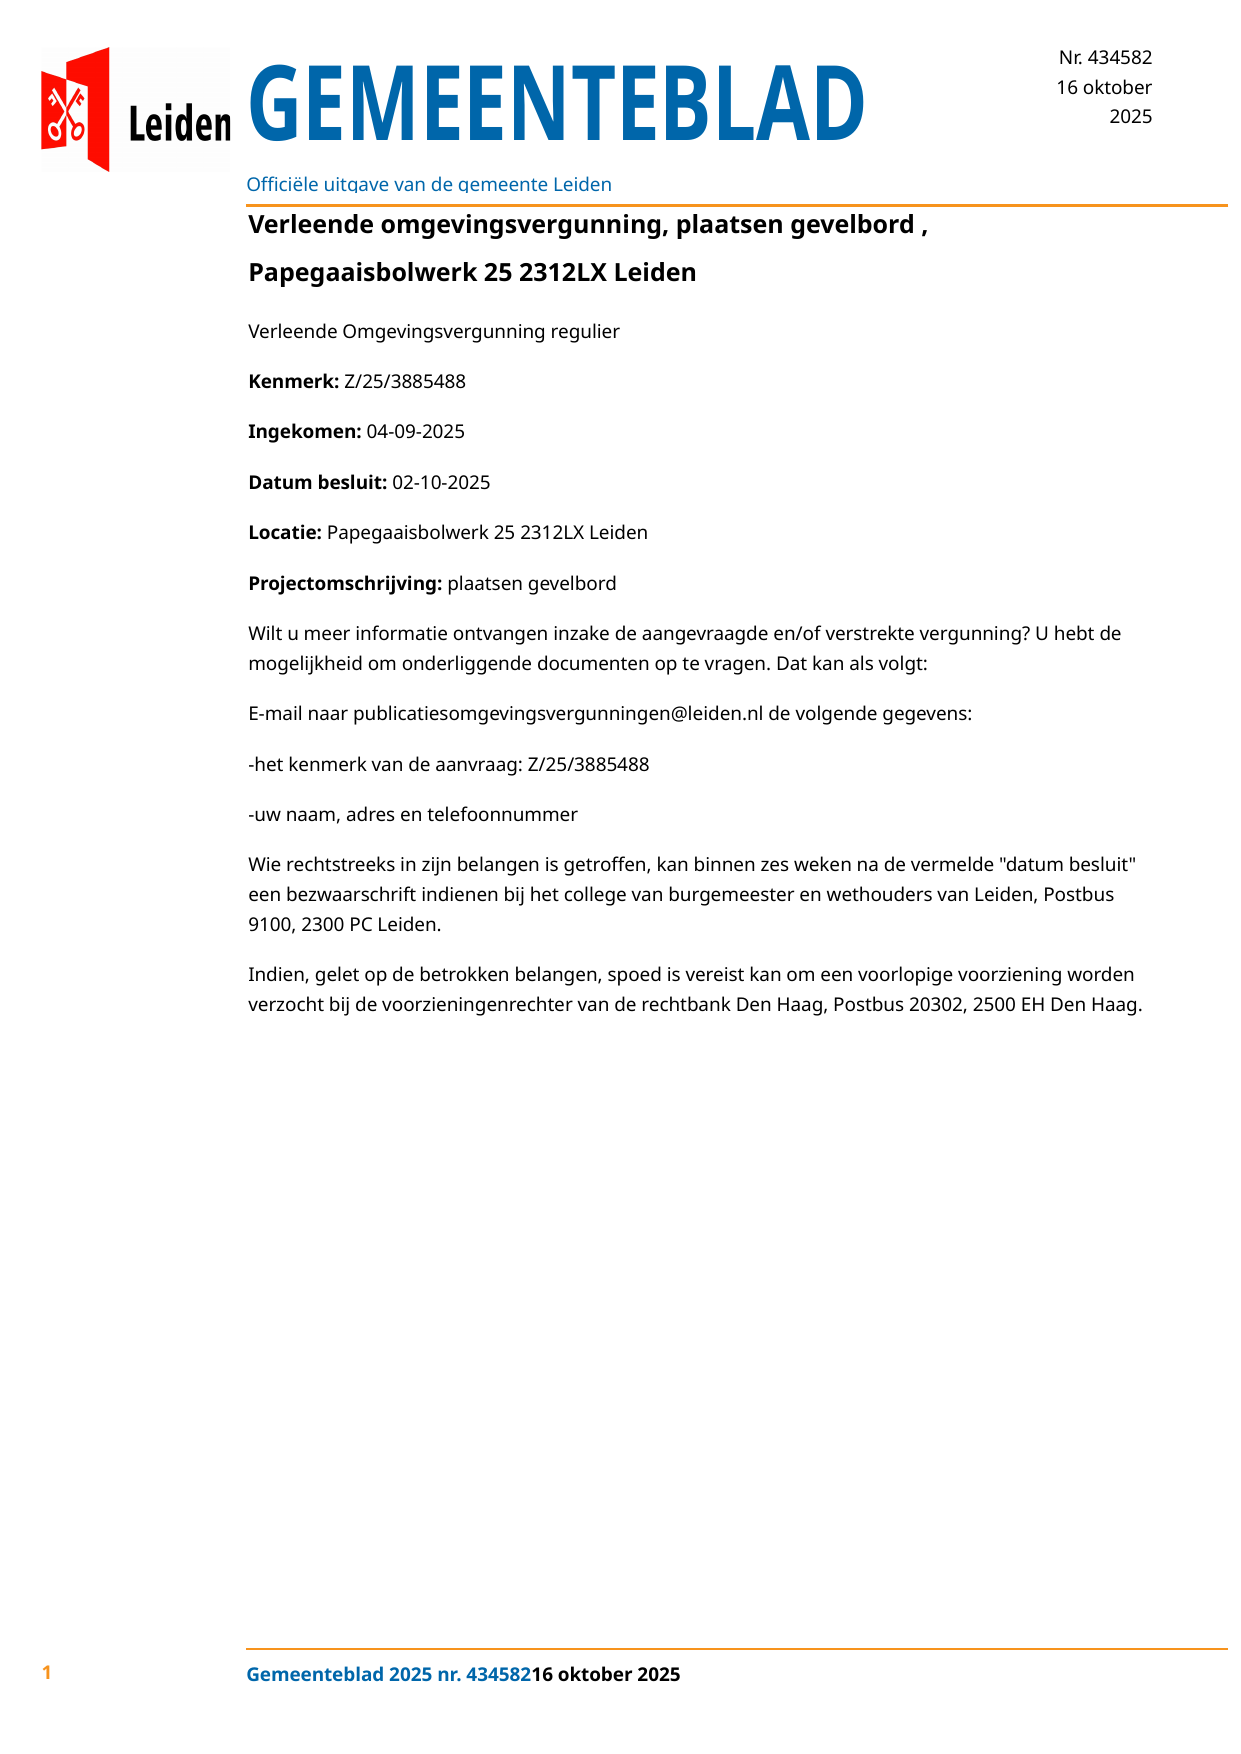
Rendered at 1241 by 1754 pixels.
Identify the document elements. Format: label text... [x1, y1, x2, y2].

text Verleende Omgevingsvergunning regulier [248, 318, 1152, 344]
text -het kenmerk van de aanvraag: Z/25/3885488 [248, 751, 1152, 777]
text -uw naam, adres en telefoonnummer [248, 801, 1152, 827]
text Wilt u meer informatie ontvangen inzake de aangevraagde en/of verstrekte vergunning? U hebt de mogelijkheid om onderliggende documenten op te vragen. Dat kan als volgt: [248, 620, 1152, 676]
text Wie rechtstreeks in zijn belangen is getroffen, kan binnen zes weken na de vermelde "datum besluit" een bezwaarschrift indienen bij het college van burgemeester en wethouders van Leiden, Postbus 9100, 2300 PC Leiden. [248, 852, 1152, 937]
text Projectomschrijving: plaatsen gevelbord [248, 570, 1152, 596]
text Datum besluit: 02-10-2025 [248, 469, 1152, 495]
picture [41, 47, 231, 172]
text Kenmerk: Z/25/3885488 [248, 368, 1152, 394]
text Locatie: Papegaaisbolwerk 25 2312LX Leiden [248, 519, 1152, 545]
text Ingekomen: 04-09-2025 [248, 419, 1152, 444]
text E-mail naar publicatiesomgevingsvergunningen@leiden.nl de volgende gegevens: [248, 700, 1152, 726]
text Verleende omgevingsvergunning, plaatsen gevelbord , Papegaaisbolwerk 25 2312LX Leiden [248, 207, 1152, 288]
text Indien, gelet op de betrokken belangen, spoed is vereist kan om een voorlopige voorziening worden verzocht bij de voorzieningenrechter van de rechtbank Den Haag, Postbus 20302, 2500 EH Den Haag. [248, 961, 1152, 1017]
